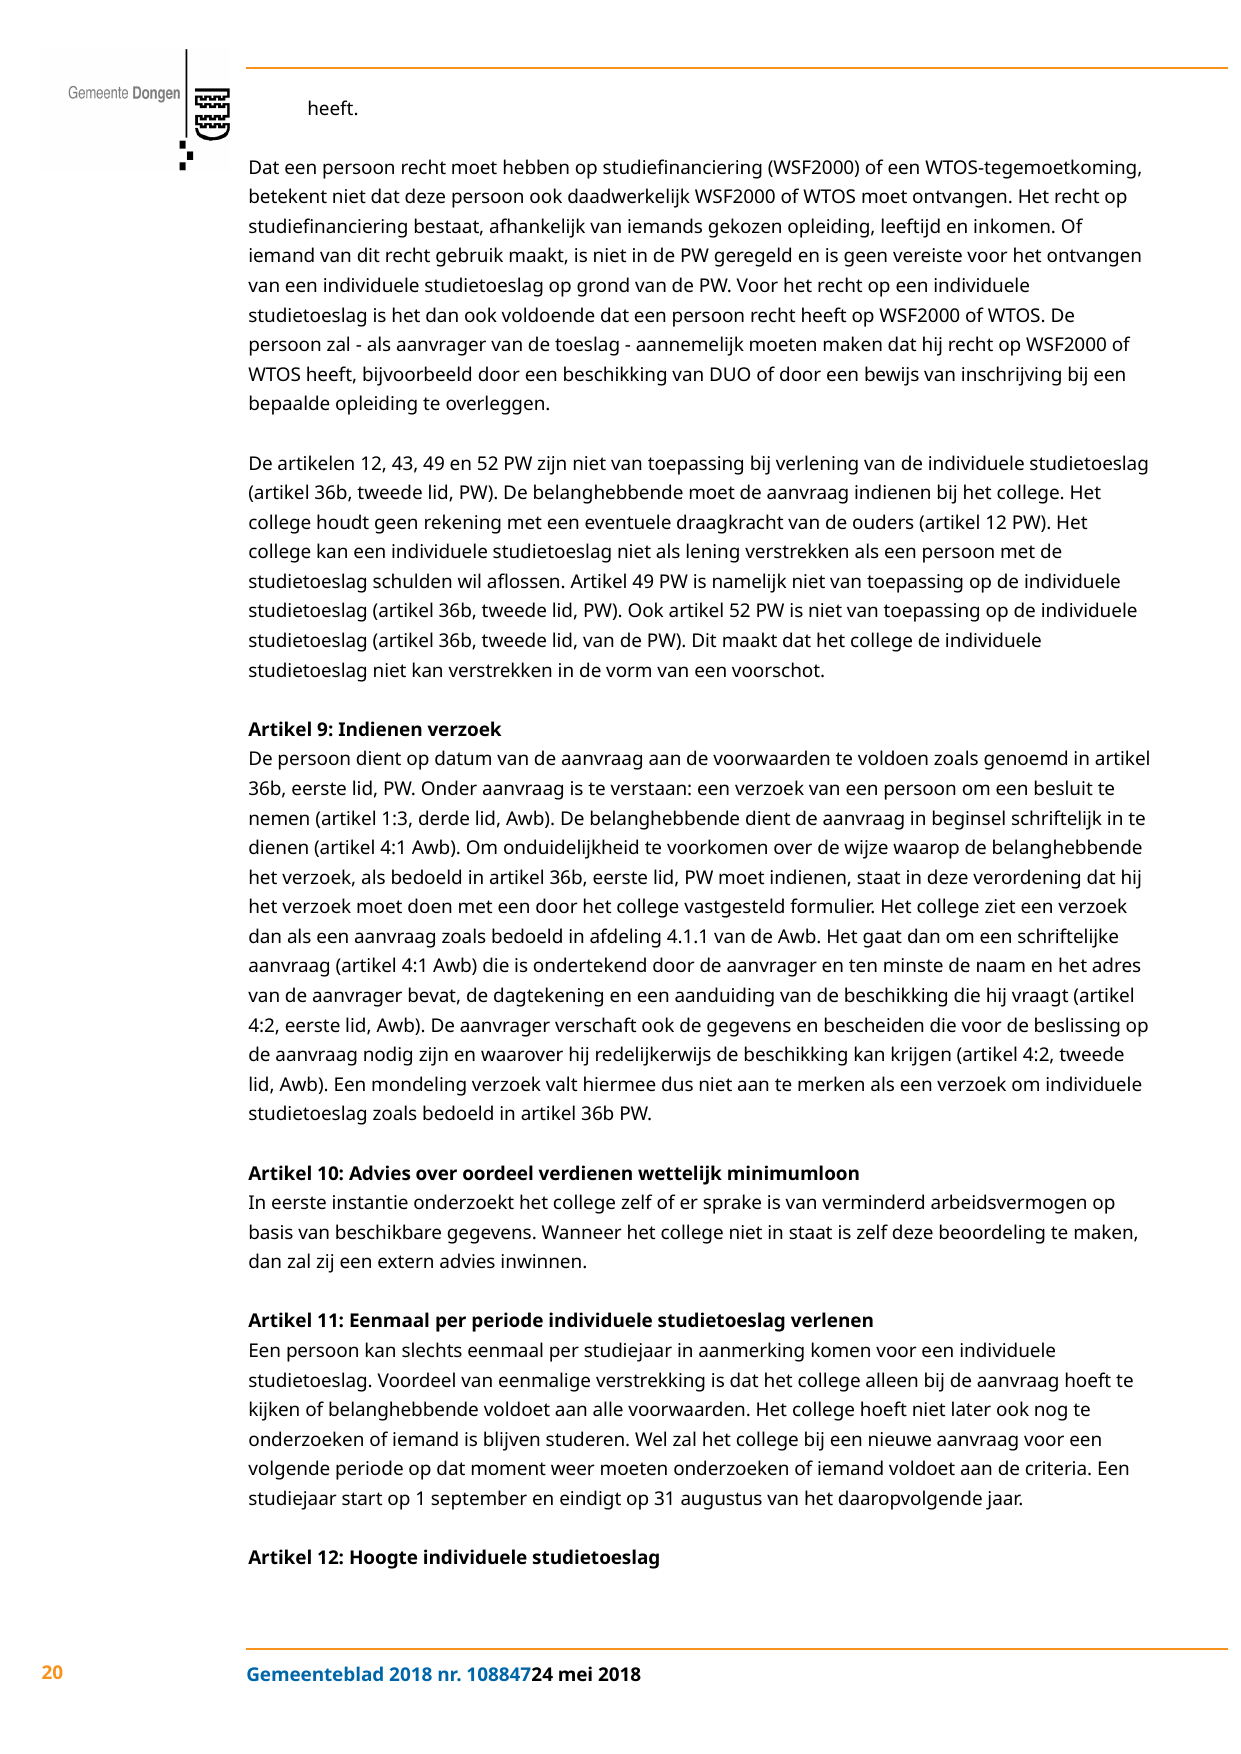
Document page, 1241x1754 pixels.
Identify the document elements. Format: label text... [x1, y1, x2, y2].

text Artikel 12: Hoogte individuele studietoeslag [248, 1544, 1152, 1570]
text De artikelen 12, 43, 49 en 52 PW zijn niet van toepassing bij verlening van de individuele studietoeslag (artikel 36b, tweede lid, PW). De belanghebbende moet de aanvraag indienen bij het college. Het college houdt geen rekening met een eventuele draagkracht van de ouders (artikel 12 PW). Het college kan een individuele studietoeslag niet als lening verstrekken als een persoon met de studietoeslag schulden wil aflossen. Artikel 49 PW is namelijk niet van toepassing op de individuele studietoeslag (artikel 36b, tweede lid, PW). Ook artikel 52 PW is niet van toepassing op de individuele studietoeslag (artikel 36b, tweede lid, van de PW). Dit maakt dat het college de individuele studietoeslag niet kan verstrekken in de vorm van een voorschot. [248, 450, 1152, 683]
text In eerste instantie onderzoekt het college zelf of er sprake is van verminderd arbeidsvermogen op basis van beschikbare gegevens. Wanneer het college niet in staat is zelf deze beoordeling te maken, dan zal zij een extern advies inwinnen. [248, 1189, 1152, 1274]
text Artikel 9: Indienen verzoek [248, 716, 1152, 742]
text Een persoon kan slechts eenmaal per studiejaar in aanmerking komen voor een individuele studietoeslag. Voordeel van eenmalige verstrekking is dat het college alleen bij de aanvraag hoeft te kijken of belanghebbende voldoet aan alle voorwaarden. Het college hoeft niet later ook nog te onderzoeken of iemand is blijven studeren. Wel zal het college bij een nieuwe aanvraag voor een volgende periode op dat moment weer moeten onderzoeken of iemand voldoet aan de criteria. Een studiejaar start op 1 september en eindigt op 31 augustus van het daaropvolgende jaar. [248, 1337, 1152, 1511]
text Artikel 11: Eenmaal per periode individuele studietoeslag verlenen [248, 1308, 1152, 1333]
text Dat een persoon recht moet hebben op studiefinanciering (WSF2000) of een WTOS-tegemoetkoming, betekent niet dat deze persoon ook daadwerkelijk WSF2000 of WTOS moet ontvangen. Het recht op studiefinanciering bestaat, afhankelijk van iemands gekozen opleiding, leeftijd en inkomen. Of iemand van dit recht gebruik maakt, is niet in de PW geregeld en is geen vereiste voor het ontvangen van een individuele studietoeslag op grond van de PW. Voor het recht op een individuele studietoeslag is het dan ook voldoende dat een persoon recht heeft op WSF2000 of WTOS. De persoon zal - als aanvrager van de toeslag - aannemelijk moeten maken dat hij recht op WSF2000 of WTOS heeft, bijvoorbeeld door een beschikking van DUO of door een bewijs van inschrijving bij een bepaalde opleiding te overleggen. [248, 154, 1152, 416]
picture [41, 47, 231, 172]
text De persoon dient op datum van de aanvraag aan de voorwaarden te voldoen zoals genoemd in artikel 36b, eerste lid, PW. Onder aanvraag is te verstaan: een verzoek van een persoon om een besluit te nemen (artikel 1:3, derde lid, Awb). De belanghebbende dient de aanvraag in beginsel schriftelijk in te dienen (artikel 4:1 Awb). Om onduidelijkheid te voorkomen over de wijze waarop de belanghebbende het verzoek, als bedoeld in artikel 36b, eerste lid, PW moet indienen, staat in deze verordening dat hij het verzoek moet doen met een door het college vastgesteld formulier. Het college ziet een verzoek dan als een aanvraag zoals bedoeld in afdeling 4.1.1 van de Awb. Het gaat dan om een schriftelijke aanvraag (artikel 4:1 Awb) die is ondertekend door de aanvrager en ten minste de naam en het adres van de aanvrager bevat, de dagtekening en een aanduiding van de beschikking die hij vraagt (artikel 4:2, eerste lid, Awb). De aanvrager verschaft ook de gegevens en bescheiden die voor de beslissing op de aanvraag nodig zijn en waarover hij redelijkerwijs de beschikking kan krijgen (artikel 4:2, tweede lid, Awb). Een mondeling verzoek valt hiermee dus niet aan te merken als een verzoek om individuele studietoeslag zoals bedoeld in artikel 36b PW. [248, 746, 1152, 1126]
list heeft. [248, 95, 1152, 121]
text Artikel 10: Advies over oordeel verdienen wettelijk minimumloon [248, 1160, 1152, 1186]
